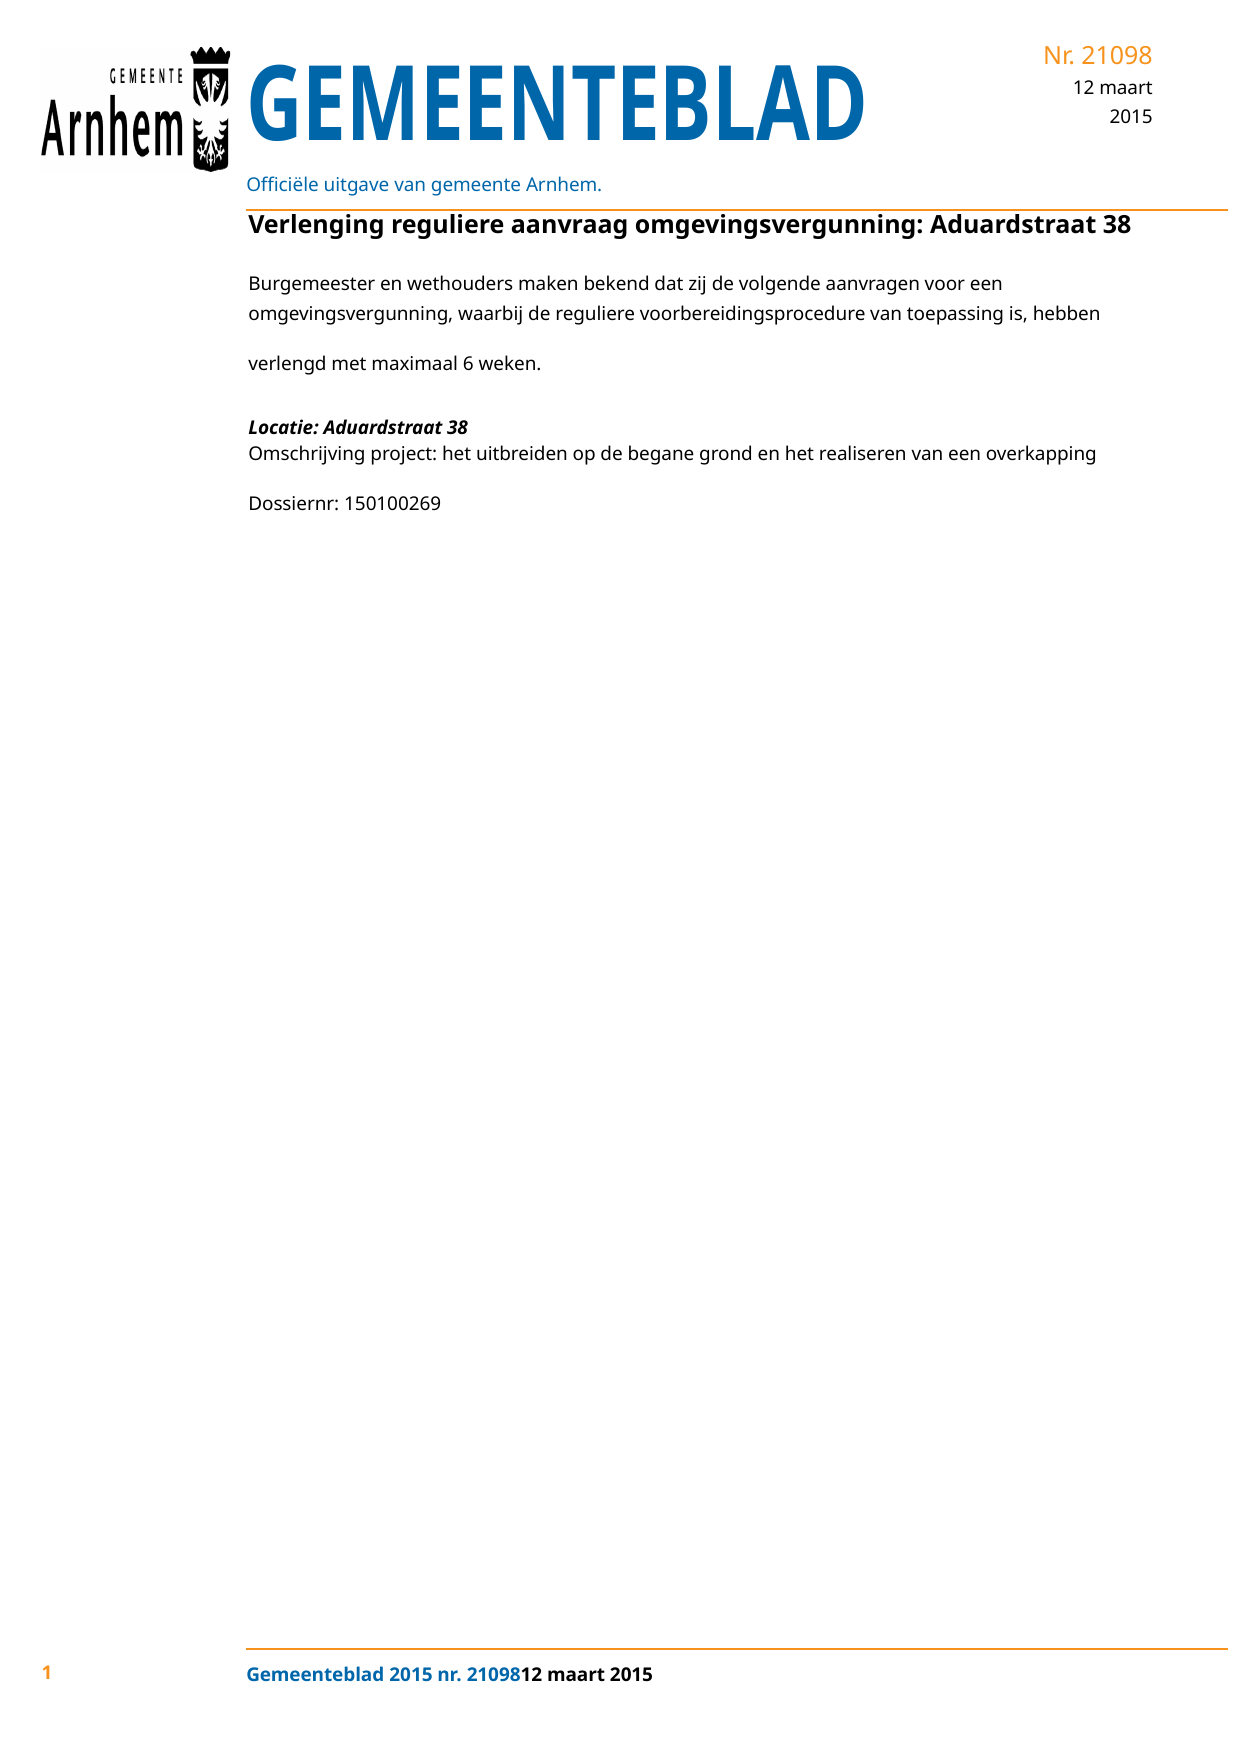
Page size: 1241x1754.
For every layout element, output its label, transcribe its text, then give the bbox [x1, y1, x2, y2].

text Burgemeester en wethouders maken bekend dat zij de volgende aanvragen voor een omgevingsvergunning, waarbij de reguliere voorbereidingsprocedure van toepassing is, hebben [248, 270, 1152, 326]
text Locatie: Aduardstraat 38 [248, 414, 1152, 440]
text Dossiernr: 150100269 [248, 490, 1152, 516]
picture [41, 47, 231, 172]
text verlengd met maximaal 6 weken. [248, 350, 1152, 376]
text Omschrijving project: het uitbreiden op de begane grond en het realiseren van een overkapping [248, 440, 1152, 466]
text Verlenging reguliere aanvraag omgevingsvergunning: Aduardstraat 38 [248, 211, 1152, 241]
